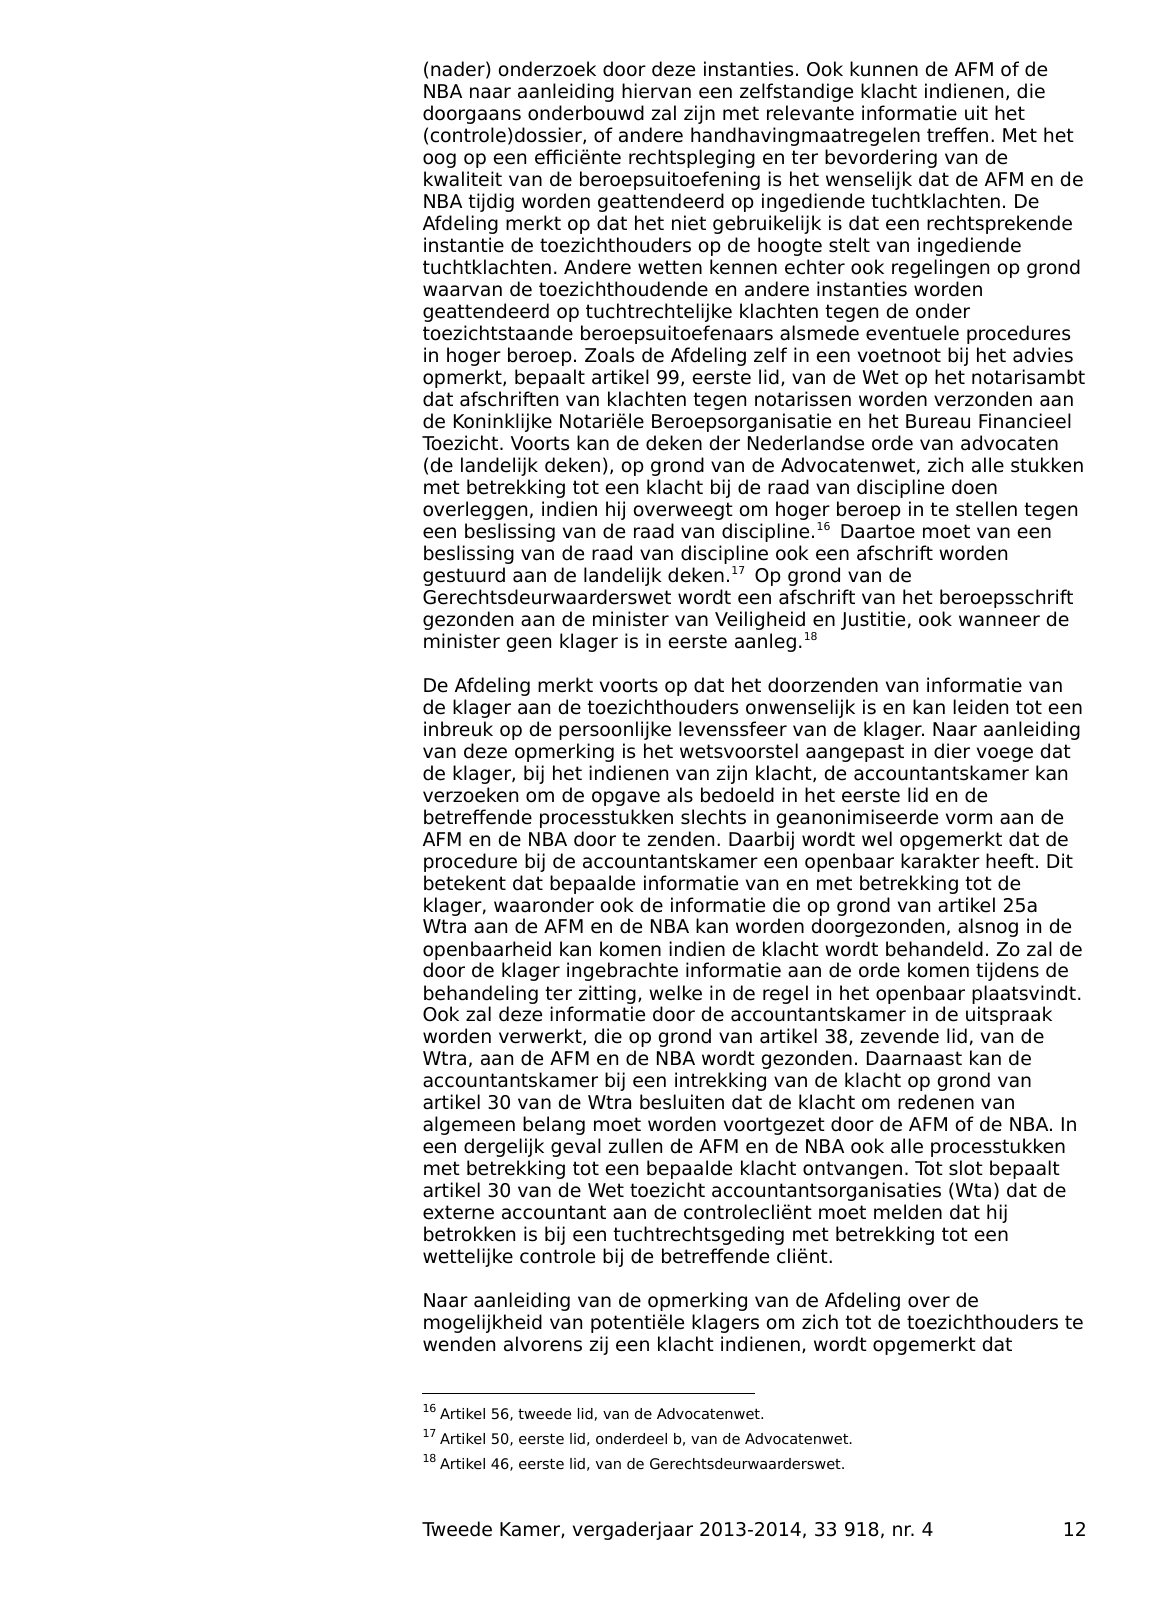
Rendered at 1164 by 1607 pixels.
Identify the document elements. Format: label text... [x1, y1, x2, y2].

text Artikel 50, eerste lid, onderdeel b, van de Advocatenwet. [422, 1427, 1087, 1449]
text Naar aanleiding van de opmerking van de Afdeling over de mogelijkheid van potentiële klagers om zich tot de toezichthouders te wenden alvorens zij een klacht indienen, wordt opgemerkt dat [422, 1290, 1087, 1356]
text De Afdeling merkt voorts op dat het doorzenden van informatie van de klager aan de toezichthouders onwenselijk is en kan leiden tot een inbreuk op de persoonlijke levenssfeer van de klager. Naar aanleiding van deze opmerking is het wetsvoorstel aangepast in dier voege dat de klager, bij het indienen van zijn klacht, de accountantskamer kan verzoeken om de opgave als bedoeld in het eerste lid en de betreffende processtukken slechts in geanonimiseerde vorm aan de AFM en de NBA door te zenden. Daarbij wordt wel opgemerkt dat de procedure bij de accountantskamer een openbaar karakter heeft. Dit betekent dat bepaalde informatie van en met betrekking tot de klager, waaronder ook de informatie die op grond van artikel 25a Wtra aan de AFM en de NBA kan worden doorgezonden, alsnog in de openbaarheid kan komen indien de klacht wordt behandeld. Zo zal de door de klager ingebrachte informatie aan de orde komen tijdens de behandeling ter zitting, welke in de regel in het openbaar plaatsvindt. Ook zal deze informatie door de accountantskamer in de uitspraak worden verwerkt, die op grond van artikel 38, zevende lid, van de Wtra, aan de AFM en de NBA wordt gezonden. Daarnaast kan de accountantskamer bij een intrekking van de klacht op grond van artikel 30 van de Wtra besluiten dat de klacht om redenen van algemeen belang moet worden voortgezet door de AFM of de NBA. In een dergelijk geval zullen de AFM en de NBA ook alle processtukken met betrekking tot een bepaalde klacht ontvangen. Tot slot bepaalt artikel 30 van de Wet toezicht accountantsorganisaties (Wta) dat de externe accountant aan de controlecliënt moet melden dat hij betrokken is bij een tuchtrechtsgeding met betrekking tot een wettelijke controle bij de betreffende cliënt. [422, 675, 1087, 1268]
text Artikel 46, eerste lid, van de Gerechtsdeurwaarderswet. [422, 1452, 1087, 1474]
text (nader) onderzoek door deze instanties. Ook kunnen de AFM of de NBA naar aanleiding hiervan een zelfstandige klacht indienen, die doorgaans onderbouwd zal zijn met relevante informatie uit het (controle)dossier, of andere handhavingmaatregelen treffen. Met het oog op een efficiënte rechtspleging en ter bevordering van de kwaliteit van de beroepsuitoefening is het wenselijk dat de AFM en de NBA tijdig worden geattendeerd op ingediende tuchtklachten. De Afdeling merkt op dat het niet gebruikelijk is dat een rechtsprekende instantie de toezichthouders op de hoogte stelt van ingediende tuchtklachten. Andere wetten kennen echter ook regelingen op grond waarvan de toezichthoudende en andere instanties worden geattendeerd op tuchtrechtelijke klachten tegen de onder toezichtstaande beroepsuitoefenaars alsmede eventuele procedures in hoger beroep. Zoals de Afdeling zelf in een voetnoot bij het advies opmerkt, bepaalt artikel 99, eerste lid, van de Wet op het notarisambt dat afschriften van klachten tegen notarissen worden verzonden aan de Koninklijke Notariële Beroepsorganisatie en het Bureau Financieel Toezicht. Voorts kan de deken der Nederlandse orde van advocaten (de landelijk deken), op grond van de Advocatenwet, zich alle stukken met betrekking tot een klacht bij de raad van discipline doen overleggen, indien hij overweegt om hoger beroep in te stellen tegen een beslissing van de raad van discipline. Daartoe moet van een beslissing van de raad van discipline ook een afschrift worden gestuurd aan de landelijk deken. Op grond van de Gerechtsdeurwaarderswet wordt een afschrift van het beroepsschrift gezonden aan de minister van Veiligheid en Justitie, ook wanneer de minister geen klager is in eerste aanleg. [422, 59, 1087, 652]
text Artikel 56, tweede lid, van de Advocatenwet. [422, 1402, 1087, 1424]
